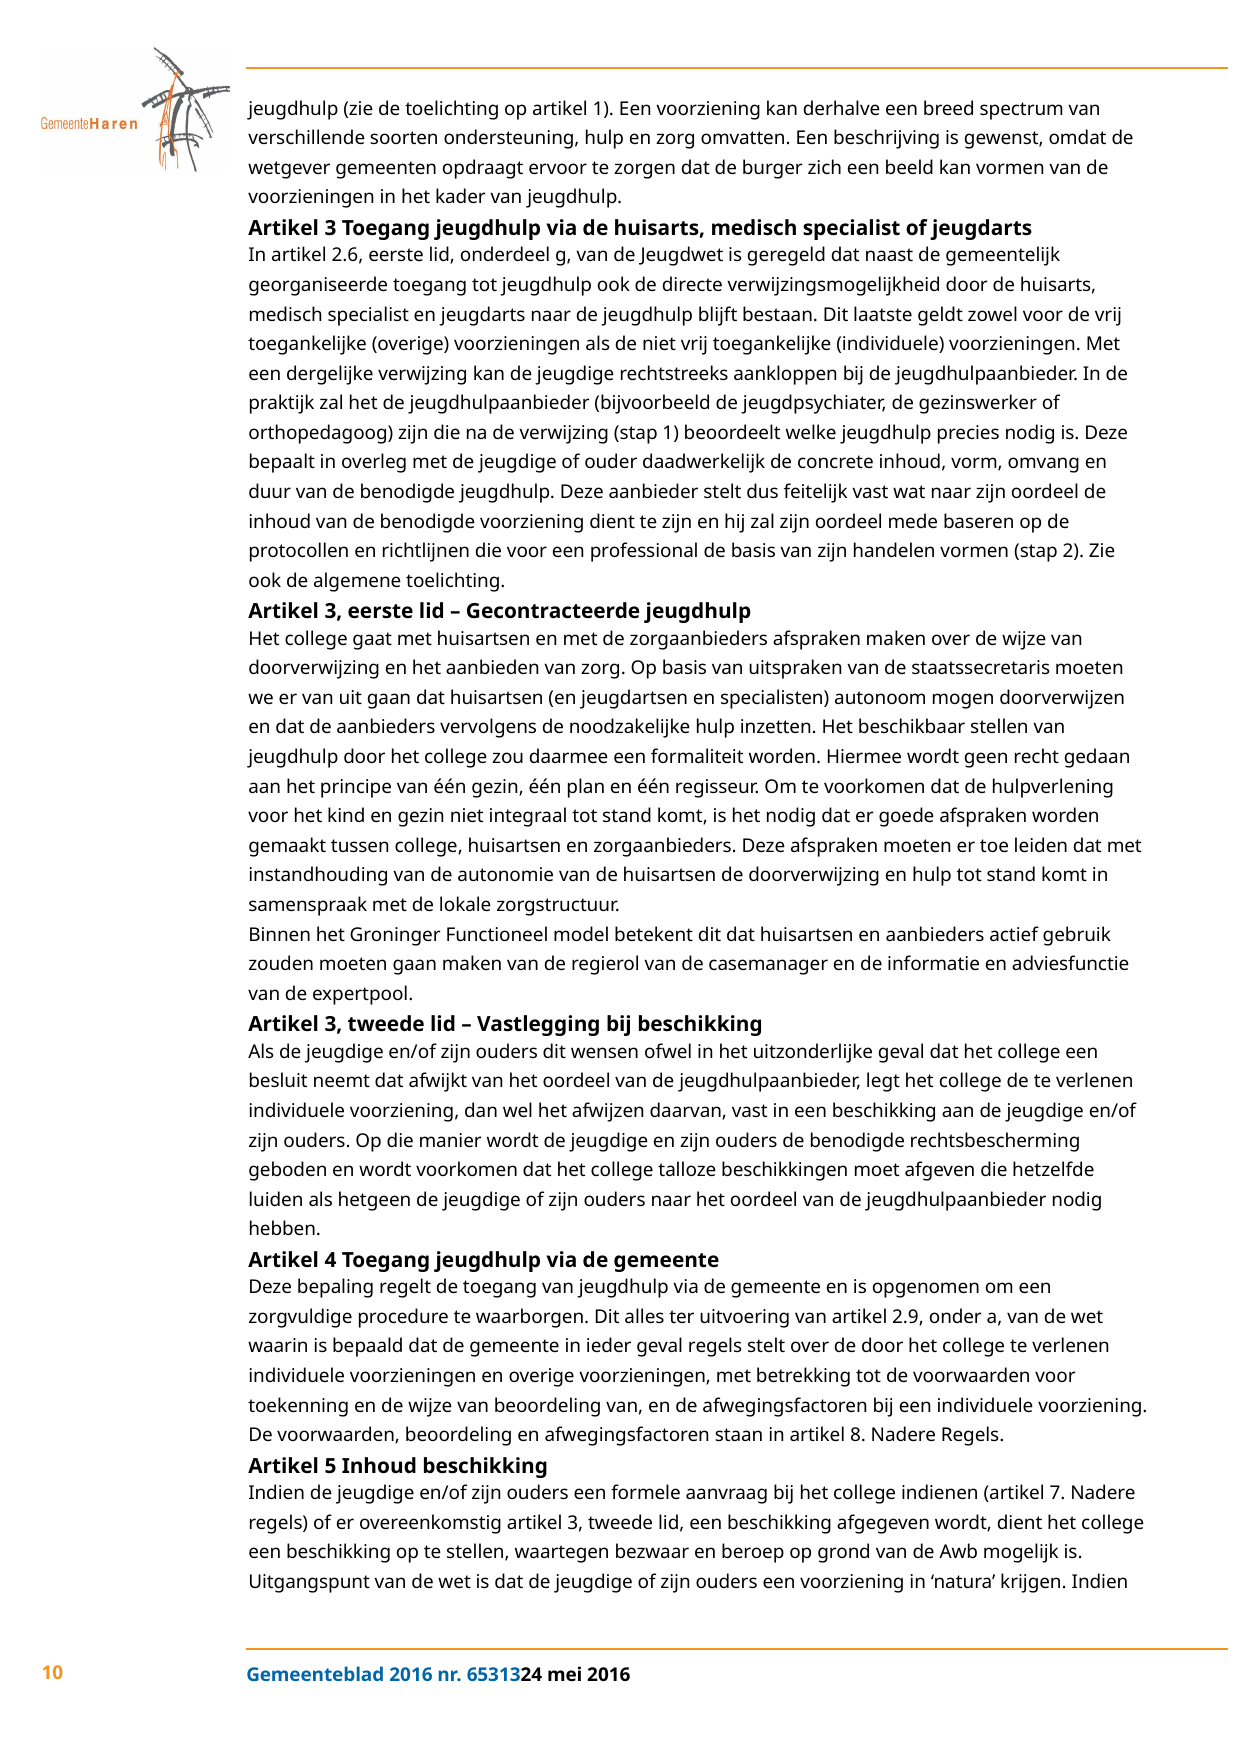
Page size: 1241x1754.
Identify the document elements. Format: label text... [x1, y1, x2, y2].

text Het college gaat met huisartsen en met de zorgaanbieders afspraken maken over de wijze van doorverwijzing en het aanbieden van zorg. Op basis van uitspraken van de staatssecretaris moeten we er van uit gaan dat huisartsen (en jeugdartsen en specialisten) autonoom mogen doorverwijzen en dat de aanbieders vervolgens de noodzakelijke hulp inzetten. Het beschikbaar stellen van jeugdhulp door het college zou daarmee een formaliteit worden. Hiermee wordt geen recht gedaan aan het principe van één gezin, één plan en één regisseur. Om te voorkomen dat de hulpverlening voor het kind en gezin niet integraal tot stand komt, is het nodig dat er goede afspraken worden gemaakt tussen college, huisartsen en zorgaanbieders. Deze afspraken moeten er toe leiden dat met instandhouding van de autonomie van de huisartsen de doorverwijzing en hulp tot stand komt in samenspraak met de lokale zorgstructuur. [248, 625, 1152, 917]
picture [41, 47, 231, 172]
text Artikel 4 Toegang jeugdhulp via de gemeente [248, 1245, 1152, 1273]
text In artikel 2.6, eerste lid, onderdeel g, van de Jeugdwet is geregeld dat naast de gemeentelijk georganiseerde toegang tot jeugdhulp ook de directe verwijzingsmogelijkheid door de huisarts, medisch specialist en jeugdarts naar de jeugdhulp blijft bestaan. Dit laatste geldt zowel voor de vrij toegankelijke (overige) voorzieningen als de niet vrij toegankelijke (individuele) voorzieningen. Met een dergelijke verwijzing kan de jeugdige rechtstreeks aankloppen bij de jeugdhulpaanbieder. In de praktijk zal het de jeugdhulpaanbieder (bijvoorbeeld de jeugdpsychiater, de gezinswerker of orthopedagoog) zijn die na de verwijzing (stap 1) beoordeelt welke jeugdhulp precies nodig is. Deze bepaalt in overleg met de jeugdige of ouder daadwerkelijk de concrete inhoud, vorm, omvang en duur van de benodigde jeugdhulp. Deze aanbieder stelt dus feitelijk vast wat naar zijn oordeel de inhoud van de benodigde voorziening dient te zijn en hij zal zijn oordeel mede baseren op de protocollen en richtlijnen die voor een professional de basis van zijn handelen vormen (stap 2). Zie ook de algemene toelichting. [248, 242, 1152, 593]
text Als de jeugdige en/of zijn ouders dit wensen ofwel in het uitzonderlijke geval dat het college een besluit neemt dat afwijkt van het oordeel van de jeugdhulpaanbieder, legt het college de te verlenen individuele voorziening, dan wel het afwijzen daarvan, vast in een beschikking aan de jeugdige en/of zijn ouders. Op die manier wordt de jeugdige en zijn ouders de benodigde rechtsbescherming geboden en wordt voorkomen dat het college talloze beschikkingen moet afgeven die hetzelfde luiden als hetgeen de jeugdige of zijn ouders naar het oordeel van de jeugdhulpaanbieder nodig hebben. [248, 1038, 1152, 1241]
text Artikel 5 Inhoud beschikking [248, 1451, 1152, 1479]
text Indien de jeugdige en/of zijn ouders een formele aanvraag bij het college indienen (artikel 7. Nadere regels) of er overeenkomstig artikel 3, tweede lid, een beschikking afgegeven wordt, dient het college een beschikking op te stellen, waartegen bezwaar en beroep op grond van de Awb mogelijk is. Uitgangspunt van de wet is dat de jeugdige of zijn ouders een voorziening in ‘natura’ krijgen. Indien [248, 1479, 1152, 1594]
text Artikel 3, eerste lid – Gecontracteerde jeugdhulp [248, 597, 1152, 625]
text Binnen het Groninger Functioneel model betekent dit dat huisartsen en aanbieders actief gebruik zouden moeten gaan maken van de regierol van de casemanager en de informatie en adviesfunctie van de expertpool. [248, 921, 1152, 1006]
text Artikel 3 Toegang jeugdhulp via de huisarts, medisch specialist of jeugdarts [248, 213, 1152, 242]
text Deze bepaling regelt de toegang van jeugdhulp via de gemeente en is opgenomen om een zorgvuldige procedure te waarborgen. Dit alles ter uitvoering van artikel 2.9, onder a, van de wet waarin is bepaald dat de gemeente in ieder geval regels stelt over de door het college te verlenen individuele voorzieningen en overige voorzieningen, met betrekking tot de voorwaarden voor toekenning en de wijze van beoordeling van, en de afwegingsfactoren bij een individuele voorziening. De voorwaarden, beoordeling en afwegingsfactoren staan in artikel 8. Nadere Regels. [248, 1273, 1152, 1447]
text jeugdhulp (zie de toelichting op artikel 1). Een voorziening kan derhalve een breed spectrum van verschillende soorten ondersteuning, hulp en zorg omvatten. Een beschrijving is gewenst, omdat de wetgever gemeenten opdraagt ervoor te zorgen dat de burger zich een beeld kan vormen van de voorzieningen in het kader van jeugdhulp. [248, 95, 1152, 209]
text Artikel 3, tweede lid – Vastlegging bij beschikking [248, 1009, 1152, 1038]
